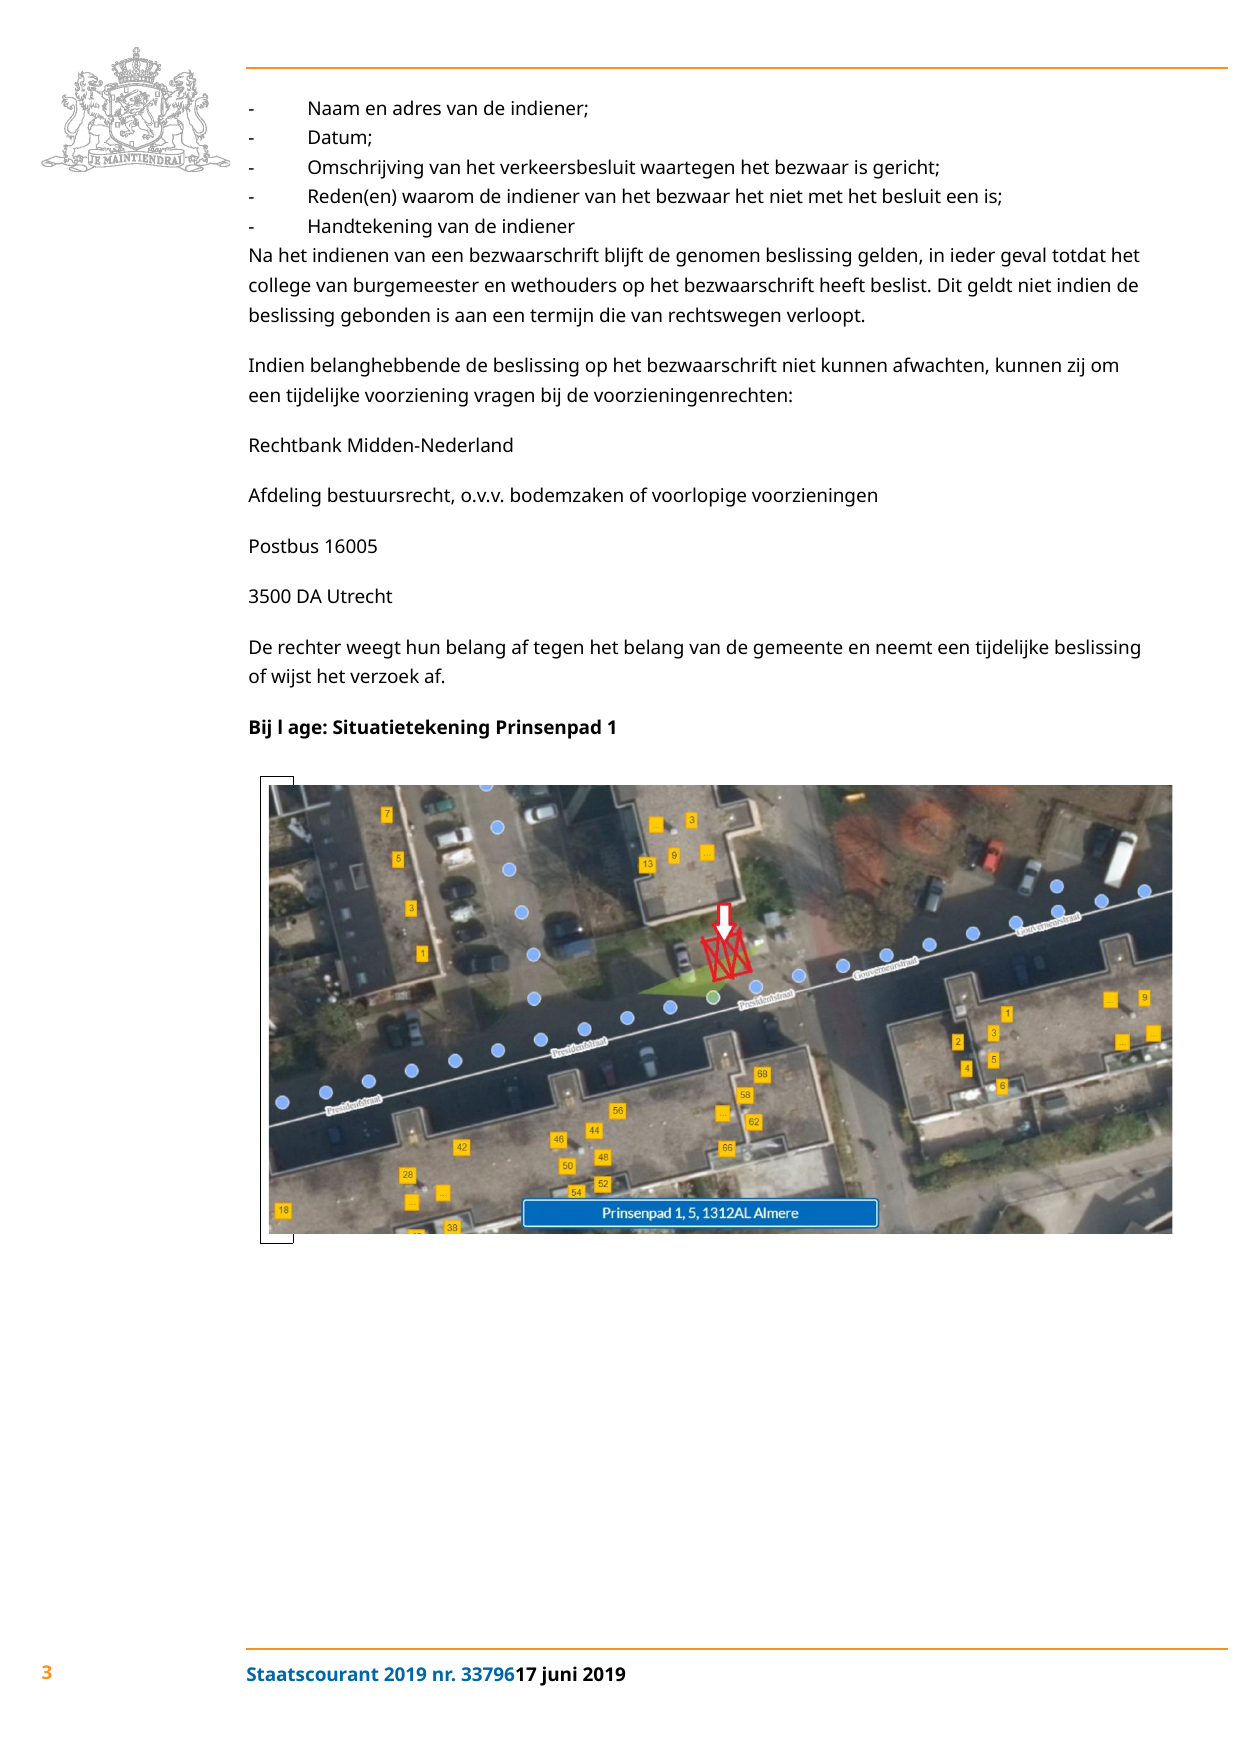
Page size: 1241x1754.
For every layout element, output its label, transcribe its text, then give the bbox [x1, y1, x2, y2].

text Bij l age: Situatietekening Prinsenpad 1 [248, 714, 1152, 740]
text 3500 DA Utrecht [248, 583, 1152, 609]
text De rechter weegt hun belang af tegen het belang van de gemeente en neemt een tijdelijke beslissing of wijst het verzoek af. [248, 634, 1152, 689]
list Datum; [248, 124, 1152, 150]
picture [268, 785, 1173, 1234]
list Reden(en) waarom de indiener van het bezwaar het niet met het besluit een is; [248, 183, 1152, 209]
text Afdeling bestuursrecht, o.v.v. bodemzaken of voorlopige voorzieningen [248, 483, 1152, 508]
list Omschrijving van het verkeersbesluit waartegen het bezwaar is gericht; [248, 154, 1152, 180]
picture [41, 47, 231, 172]
text Na het indienen van een bezwaarschrift blijft de genomen beslissing gelden, in ieder geval totdat het college van burgemeester en wethouders op het bezwaarschrift heeft beslist. Dit geldt niet indien de beslissing gebonden is aan een termijn die van rechtswegen verloopt. [248, 243, 1152, 328]
text Indien belanghebbende de beslissing op het bezwaarschrift niet kunnen afwachten, kunnen zij om een tijdelijke voorziening vragen bij de voorzieningenrechten: [248, 352, 1152, 408]
text Rechtbank Midden-Nederland [248, 432, 1152, 458]
list Naam en adres van de indiener; [248, 95, 1152, 121]
list Handtekening van de indiener [248, 213, 1152, 239]
text Postbus 16005 [248, 533, 1152, 559]
